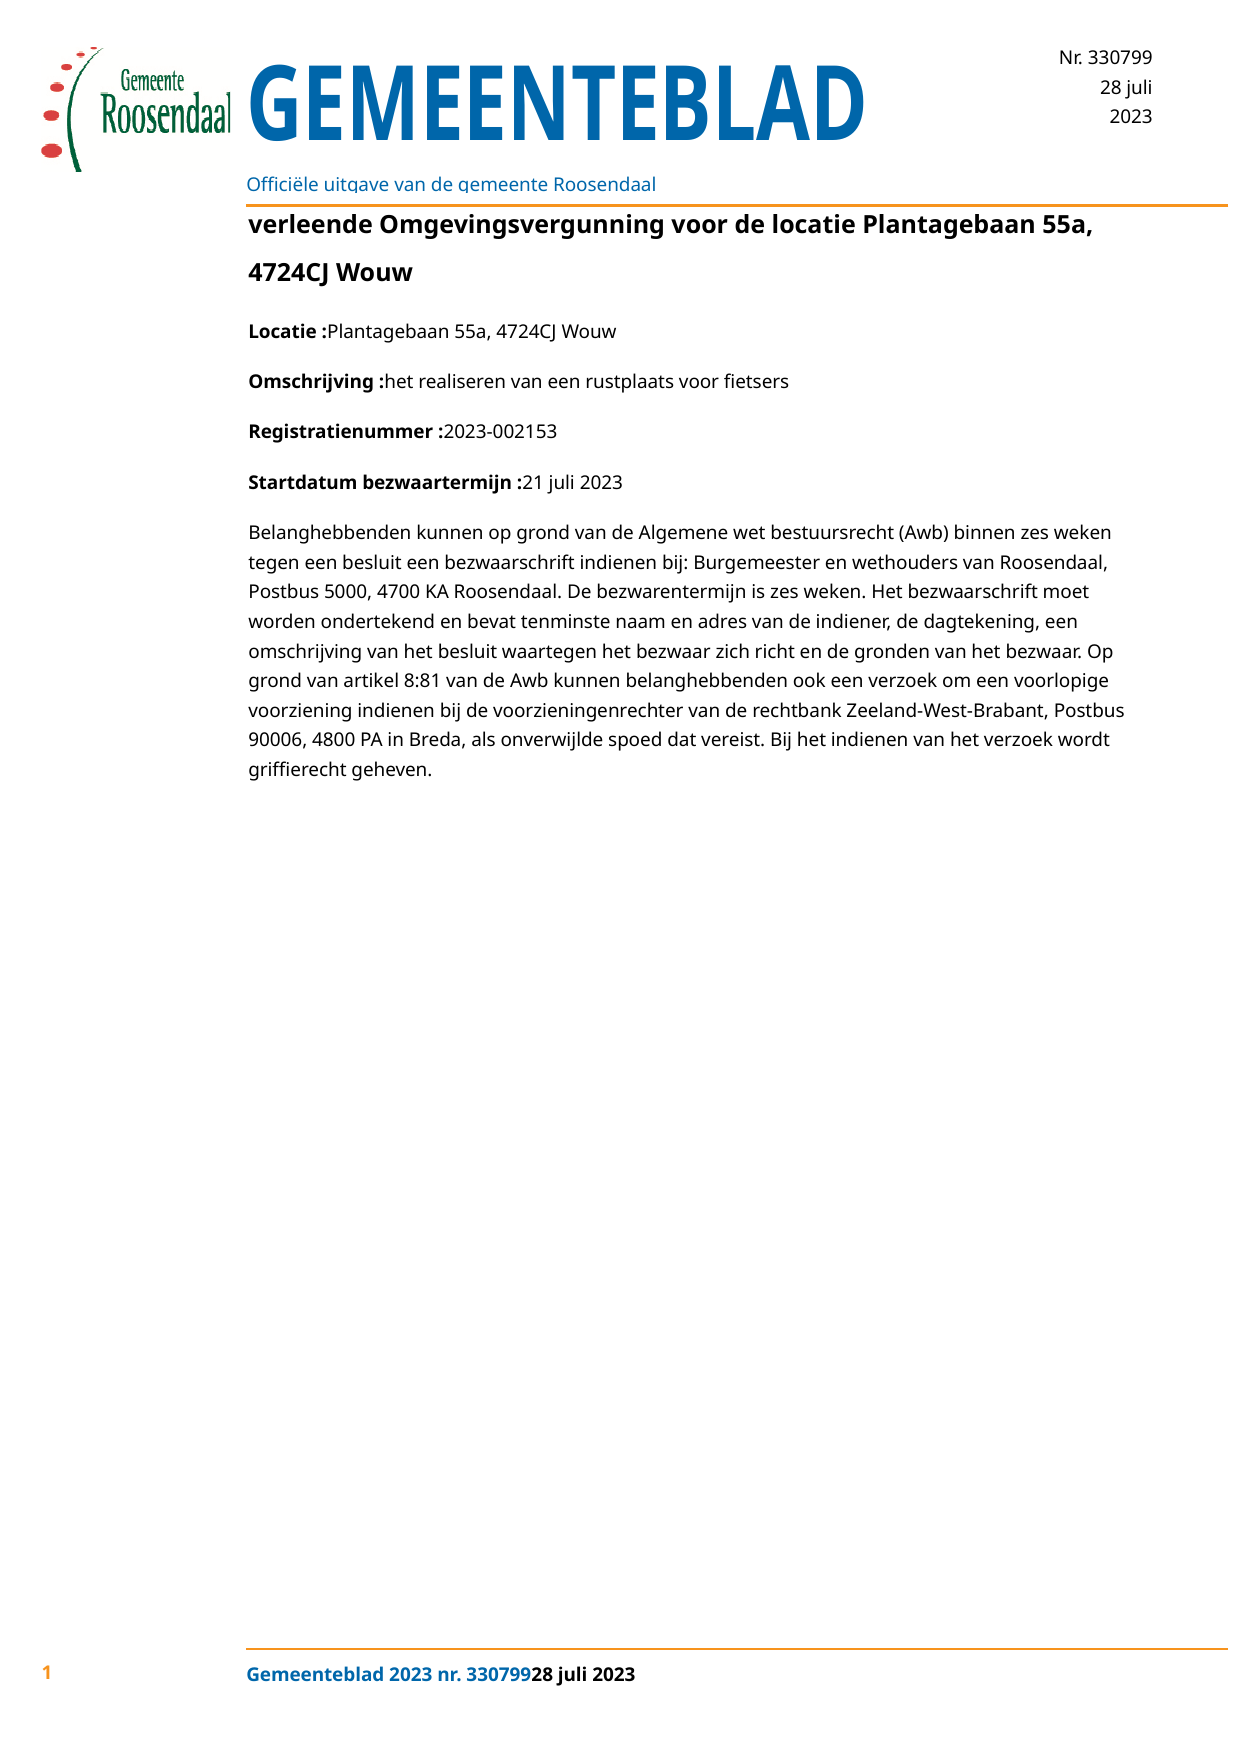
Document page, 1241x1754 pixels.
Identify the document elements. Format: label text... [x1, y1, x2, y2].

text verleende Omgevingsvergunning voor de locatie Plantagebaan 55a, 4724CJ Wouw [248, 207, 1152, 288]
text Belanghebbenden kunnen op grond van de Algemene wet bestuursrecht (Awb) binnen zes weken tegen een besluit een bezwaarschrift indienen bij: Burgemeester en wethouders van Roosendaal, Postbus 5000, 4700 KA Roosendaal. De bezwarentermijn is zes weken. Het bezwaarschrift moet worden ondertekend en bevat tenminste naam en adres van de indiener, de dagtekening, een omschrijving van het besluit waartegen het bezwaar zich richt en de gronden van het bezwaar. Op grond van artikel 8:81 van de Awb kunnen belanghebbenden ook een verzoek om een voorlopige voorziening indienen bij de voorzieningenrechter van de rechtbank Zeeland-West-Brabant, Postbus 90006, 4800 PA in Breda, als onverwijlde spoed dat vereist. Bij het indienen van het verzoek wordt griffierecht geheven. [248, 519, 1152, 782]
picture [41, 47, 231, 172]
text Startdatum bezwaartermijn :21 juli 2023 [248, 469, 1152, 495]
text Locatie :Plantagebaan 55a, 4724CJ Wouw [248, 318, 1152, 344]
text Registratienummer :2023-002153 [248, 419, 1152, 444]
text Omschrijving :het realiseren van een rustplaats voor fietsers [248, 368, 1152, 394]
